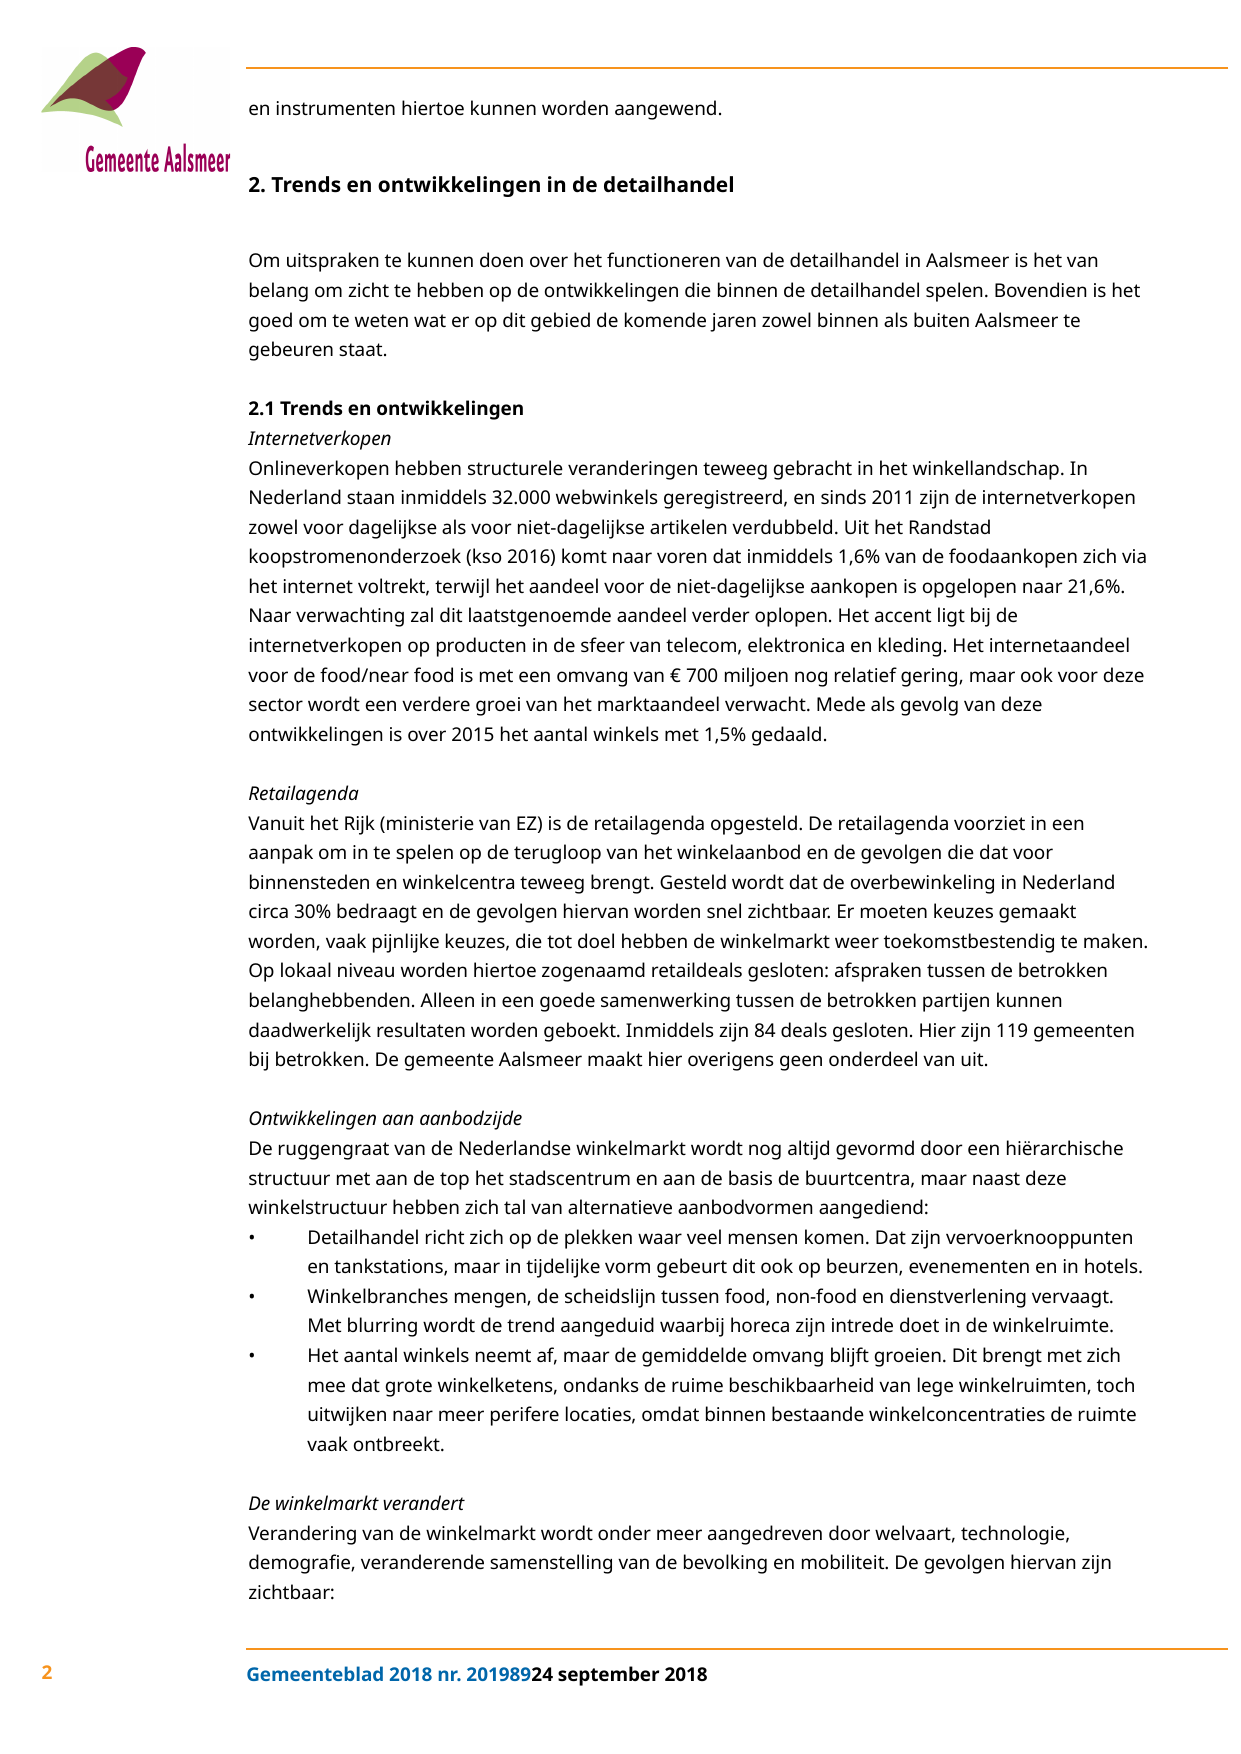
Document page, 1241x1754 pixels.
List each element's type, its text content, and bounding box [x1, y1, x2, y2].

text Om uitspraken te kunnen doen over het functioneren van de detailhandel in Aalsmeer is het van belang om zicht te hebben op de ontwikkelingen die binnen de detailhandel spelen. Bovendien is het goed om te weten wat er op dit gebied de komende jaren zowel binnen als buiten Aalsmeer te gebeuren staat. [248, 248, 1152, 362]
list Detailhandel richt zich op de plekken waar veel mensen komen. Dat zijn vervoerknooppunten en tankstations, maar in tijdelijke vorm gebeurt dit ook op beurzen, evenementen en in hotels. [248, 1224, 1152, 1279]
text Vanuit het Rijk (ministerie van EZ) is de retailagenda opgesteld. De retailagenda voorziet in een aanpak om in te spelen op de terugloop van het winkelaanbod en de gevolgen die dat voor binnensteden en winkelcentra teweeg brengt. Gesteld wordt dat de overbewinkeling in Nederland circa 30% bedraagt en de gevolgen hiervan worden snel zichtbaar. Er moeten keuzes gemaakt worden, vaak pijnlijke keuzes, die tot doel hebben de winkelmarkt weer toekomstbestendig te maken. Op lokaal niveau worden hiertoe zogenaamd retaildeals gesloten: afspraken tussen de betrokken belanghebbenden. Alleen in een goede samenwerking tussen de betrokken partijen kunnen daadwerkelijk resultaten worden geboekt. Inmiddels zijn 84 deals gesloten. Hier zijn 119 gemeenten bij betrokken. De gemeente Aalsmeer maakt hier overigens geen onderdeel van uit. [248, 810, 1152, 1072]
text Onlineverkopen hebben structurele veranderingen teweeg gebracht in het winkellandschap. In Nederland staan inmiddels 32.000 webwinkels geregistreerd, en sinds 2011 zijn de internetverkopen zowel voor dagelijkse als voor niet-dagelijkse artikelen verdubbeld. Uit het Randstad koopstromenonderzoek (kso 2016) komt naar voren dat inmiddels 1,6% van de foodaankopen zich via het internet voltrekt, terwijl het aandeel voor de niet-dagelijkse aankopen is opgelopen naar 21,6%. Naar verwachting zal dit laatstgenoemde aandeel verder oplopen. Het accent ligt bij de internetverkopen op producten in de sfeer van telecom, elektronica en kleding. Het internetaandeel voor de food/near food is met een omvang van € 700 miljoen nog relatief gering, maar ook voor deze sector wordt een verdere groei van het marktaandeel verwacht. Mede als gevolg van deze ontwikkelingen is over 2015 het aantal winkels met 1,5% gedaald. [248, 455, 1152, 747]
text Verandering van de winkelmarkt wordt onder meer aangedreven door welvaart, technologie, demografie, veranderende samenstelling van de bevolking en mobiliteit. De gevolgen hiervan zijn zichtbaar: [248, 1520, 1152, 1605]
text 2. Trends en ontwikkelingen in de detailhandel [248, 170, 1152, 198]
text De winkelmarkt verandert [248, 1490, 1152, 1516]
text Internetverkopen [248, 425, 1152, 451]
list Het aantal winkels neemt af, maar de gemiddelde omvang blijft groeien. Dit brengt met zich mee dat grote winkelketens, ondanks de ruime beschikbaarheid van lege winkelruimten, toch uitwijken naar meer perifere locaties, omdat binnen bestaande winkelconcentraties de ruimte vaak ontbreekt. [248, 1342, 1152, 1457]
text Retailagenda [248, 780, 1152, 806]
list Winkelbranches mengen, de scheidslijn tussen food, non-food en dienstverlening vervaagt. Met blurring wordt de trend aangeduid waarbij horeca zijn intrede doet in de winkelruimte. [248, 1283, 1152, 1338]
text en instrumenten hiertoe kunnen worden aangewend. [248, 95, 1152, 121]
picture [41, 47, 231, 172]
text De ruggengraat van de Nederlandse winkelmarkt wordt nog altijd gevormd door een hiërarchische structuur met aan de top het stadscentrum en aan de basis de buurtcentra, maar naast deze winkelstructuur hebben zich tal van alternatieve aanbodvormen aangediend: [248, 1135, 1152, 1220]
text Ontwikkelingen aan aanbodzijde [248, 1106, 1152, 1131]
text 2.1 Trends en ontwikkelingen [248, 396, 1152, 421]
